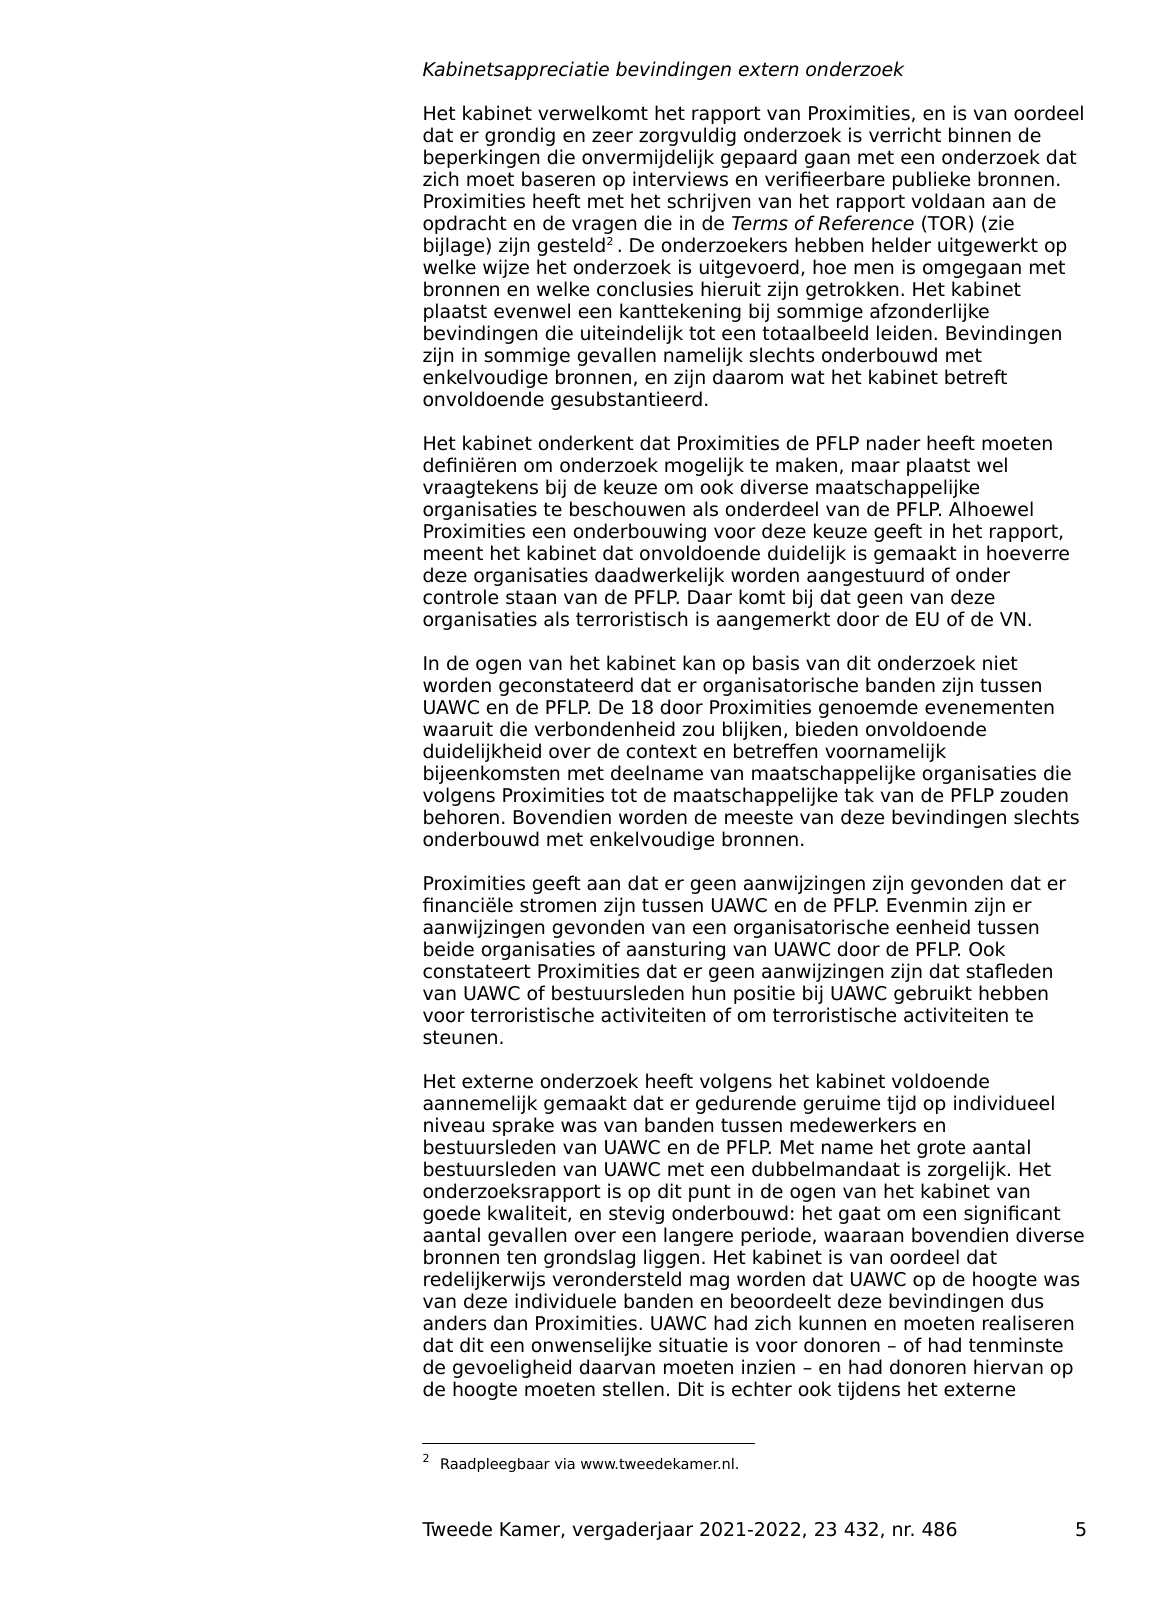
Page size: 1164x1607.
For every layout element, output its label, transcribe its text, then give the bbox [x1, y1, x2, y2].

text Raadpleegbaar via www.tweedekamer.nl. [422, 1452, 1087, 1474]
text Proximities geeft aan dat er geen aanwijzingen zijn gevonden dat er financiële stromen zijn tussen UAWC en de PFLP. Evenmin zijn er aanwijzingen gevonden van een organisatorische eenheid tussen beide organisaties of aansturing van UAWC door de PFLP. Ook constateert Proximities dat er geen aanwijzingen zijn dat stafleden van UAWC of bestuursleden hun positie bij UAWC gebruikt hebben voor terroristische activiteiten of om terroristische activiteiten te steunen. [422, 873, 1087, 1049]
text Het kabinet onderkent dat Proximities de PFLP nader heeft moeten definiëren om onderzoek mogelijk te maken, maar plaatst wel vraagtekens bij de keuze om ook diverse maatschappelijke organisaties te beschouwen als onderdeel van de PFLP. Alhoewel Proximities een onderbouwing voor deze keuze geeft in het rapport, meent het kabinet dat onvoldoende duidelijk is gemaakt in hoeverre deze organisaties daadwerkelijk worden aangestuurd of onder controle staan van de PFLP. Daar komt bij dat geen van deze organisaties als terroristisch is aangemerkt door de EU of de VN. [422, 433, 1087, 631]
text In de ogen van het kabinet kan op basis van dit onderzoek niet worden geconstateerd dat er organisatorische banden zijn tussen UAWC en de PFLP. De 18 door Proximities genoemde evenementen waaruit die verbondenheid zou blijken, bieden onvoldoende duidelijkheid over de context en betreffen voornamelijk bijeenkomsten met deelname van maatschappelijke organisaties die volgens Proximities tot de maatschappelijke tak van de PFLP zouden behoren. Bovendien worden de meeste van deze bevindingen slechts onderbouwd met enkelvoudige bronnen. [422, 653, 1087, 851]
text Het kabinet verwelkomt het rapport van Proximities, en is van oordeel dat er grondig en zeer zorgvuldig onderzoek is verricht binnen de beperkingen die onvermijdelijk gepaard gaan met een onderzoek dat zich moet baseren op interviews en verifieerbare publieke bronnen. Proximities heeft met het schrijven van het rapport voldaan aan de opdracht en de vragen die in de Terms of Reference (TOR) (zie bijlage) zijn gesteld. De onderzoekers hebben helder uitgewerkt op welke wijze het onderzoek is uitgevoerd, hoe men is omgegaan met bronnen en welke conclusies hieruit zijn getrokken. Het kabinet plaatst evenwel een kanttekening bij sommige afzonderlijke bevindingen die uiteindelijk tot een totaalbeeld leiden. Bevindingen zijn in sommige gevallen namelijk slechts onderbouwd met enkelvoudige bronnen, en zijn daarom wat het kabinet betreft onvoldoende gesubstantieerd. [422, 103, 1087, 411]
subtitle Kabinetsappreciatie bevindingen extern onderzoek [422, 59, 1087, 81]
text Het externe onderzoek heeft volgens het kabinet voldoende aannemelijk gemaakt dat er gedurende geruime tijd op individueel niveau sprake was van banden tussen medewerkers en bestuursleden van UAWC en de PFLP. Met name het grote aantal bestuursleden van UAWC met een dubbelmandaat is zorgelijk. Het onderzoeksrapport is op dit punt in de ogen van het kabinet van goede kwaliteit, en stevig onderbouwd: het gaat om een significant aantal gevallen over een langere periode, waaraan bovendien diverse bronnen ten grondslag liggen. Het kabinet is van oordeel dat redelijkerwijs verondersteld mag worden dat UAWC op de hoogte was van deze individuele banden en beoordeelt deze bevindingen dus anders dan Proximities. UAWC had zich kunnen en moeten realiseren dat dit een onwenselijke situatie is voor donoren – of had tenminste de gevoeligheid daarvan moeten inzien – en had donoren hiervan op de hoogte moeten stellen. Dit is echter ook tijdens het externe [422, 1071, 1087, 1401]
